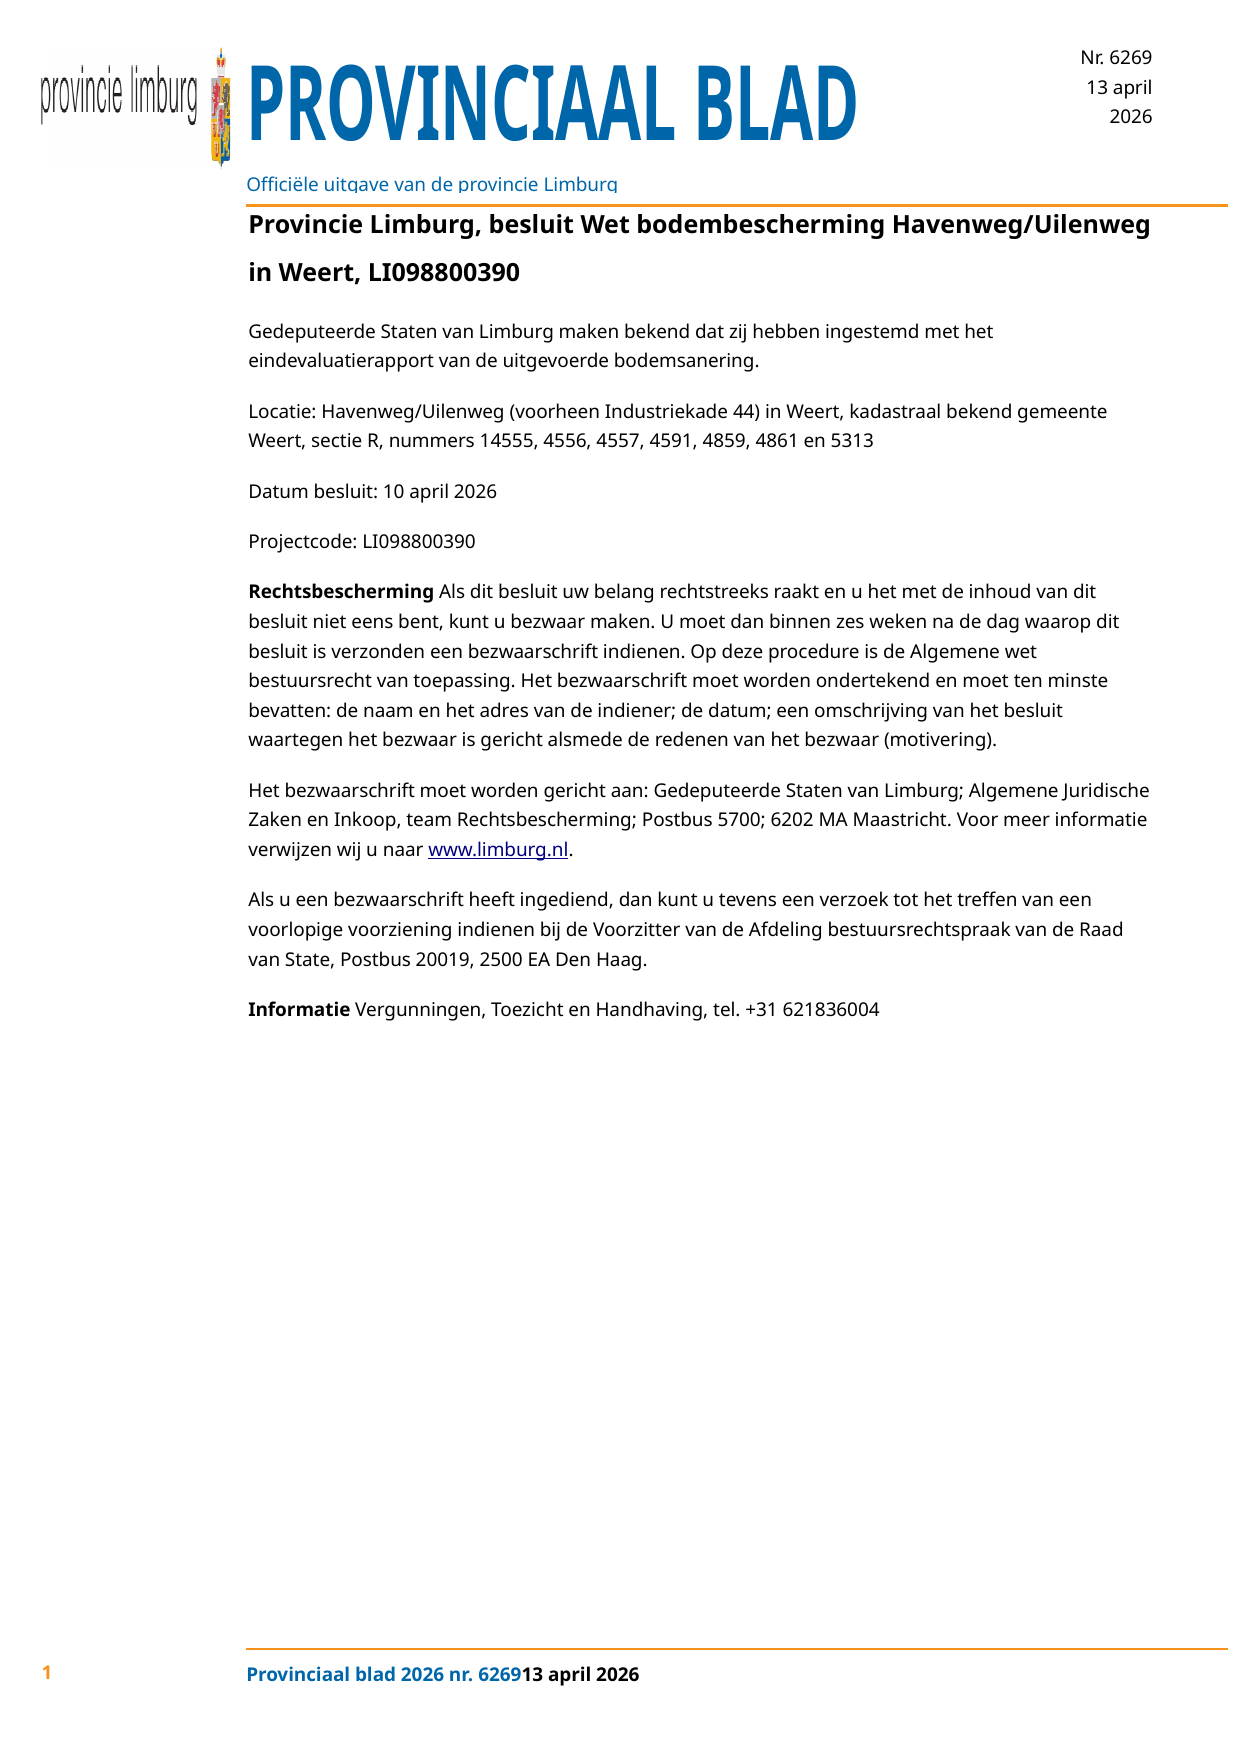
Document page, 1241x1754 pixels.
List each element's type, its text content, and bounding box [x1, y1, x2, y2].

text Locatie: Havenweg/Uilenweg (voorheen Industriekade 44) in Weert, kadastraal bekend gemeente Weert, sectie R, nummers 14555, 4556, 4557, 4591, 4859, 4861 en 5313 [248, 398, 1152, 453]
text Gedeputeerde Staten van Limburg maken bekend dat zij hebben ingestemd met het eindevaluatierapport van de uitgevoerde bodemsanering. [248, 318, 1152, 373]
picture [41, 47, 231, 172]
text Datum besluit: 10 april 2026 [248, 478, 1152, 504]
text Projectcode: LI098800390 [248, 528, 1152, 554]
text Informatie Vergunningen, Toezicht en Handhaving, tel. +31 621836004 [248, 996, 1152, 1022]
text Provincie Limburg, besluit Wet bodembescherming Havenweg/Uilenweg in Weert, LI098800390 [248, 207, 1152, 288]
text Als u een bezwaarschrift heeft ingediend, dan kunt u tevens een verzoek tot het treffen van een voorlopige voorziening indienen bij de Voorzitter van de Afdeling bestuursrechtspraak van de Raad van State, Postbus 20019, 2500 EA Den Haag. [248, 887, 1152, 972]
text Het bezwaarschrift moet worden gericht aan: Gedeputeerde Staten van Limburg; Algemene Juridische Zaken en Inkoop, team Rechtsbescherming; Postbus 5700; 6202 MA Maastricht. Voor meer informatie verwijzen wij u naar www.limburg.nl. [248, 777, 1152, 862]
text Rechtsbescherming Als dit besluit uw belang rechtstreeks raakt en u het met de inhoud van dit besluit niet eens bent, kunt u bezwaar maken. U moet dan binnen zes weken na de dag waarop dit besluit is verzonden een bezwaarschrift indienen. Op deze procedure is de Algemene wet bestuursrecht van toepassing. Het bezwaarschrift moet worden ondertekend en moet ten minste bevatten: de naam en het adres van de indiener; de datum; een omschrijving van het besluit waartegen het bezwaar is gericht alsmede de redenen van het bezwaar (motivering). [248, 579, 1152, 752]
